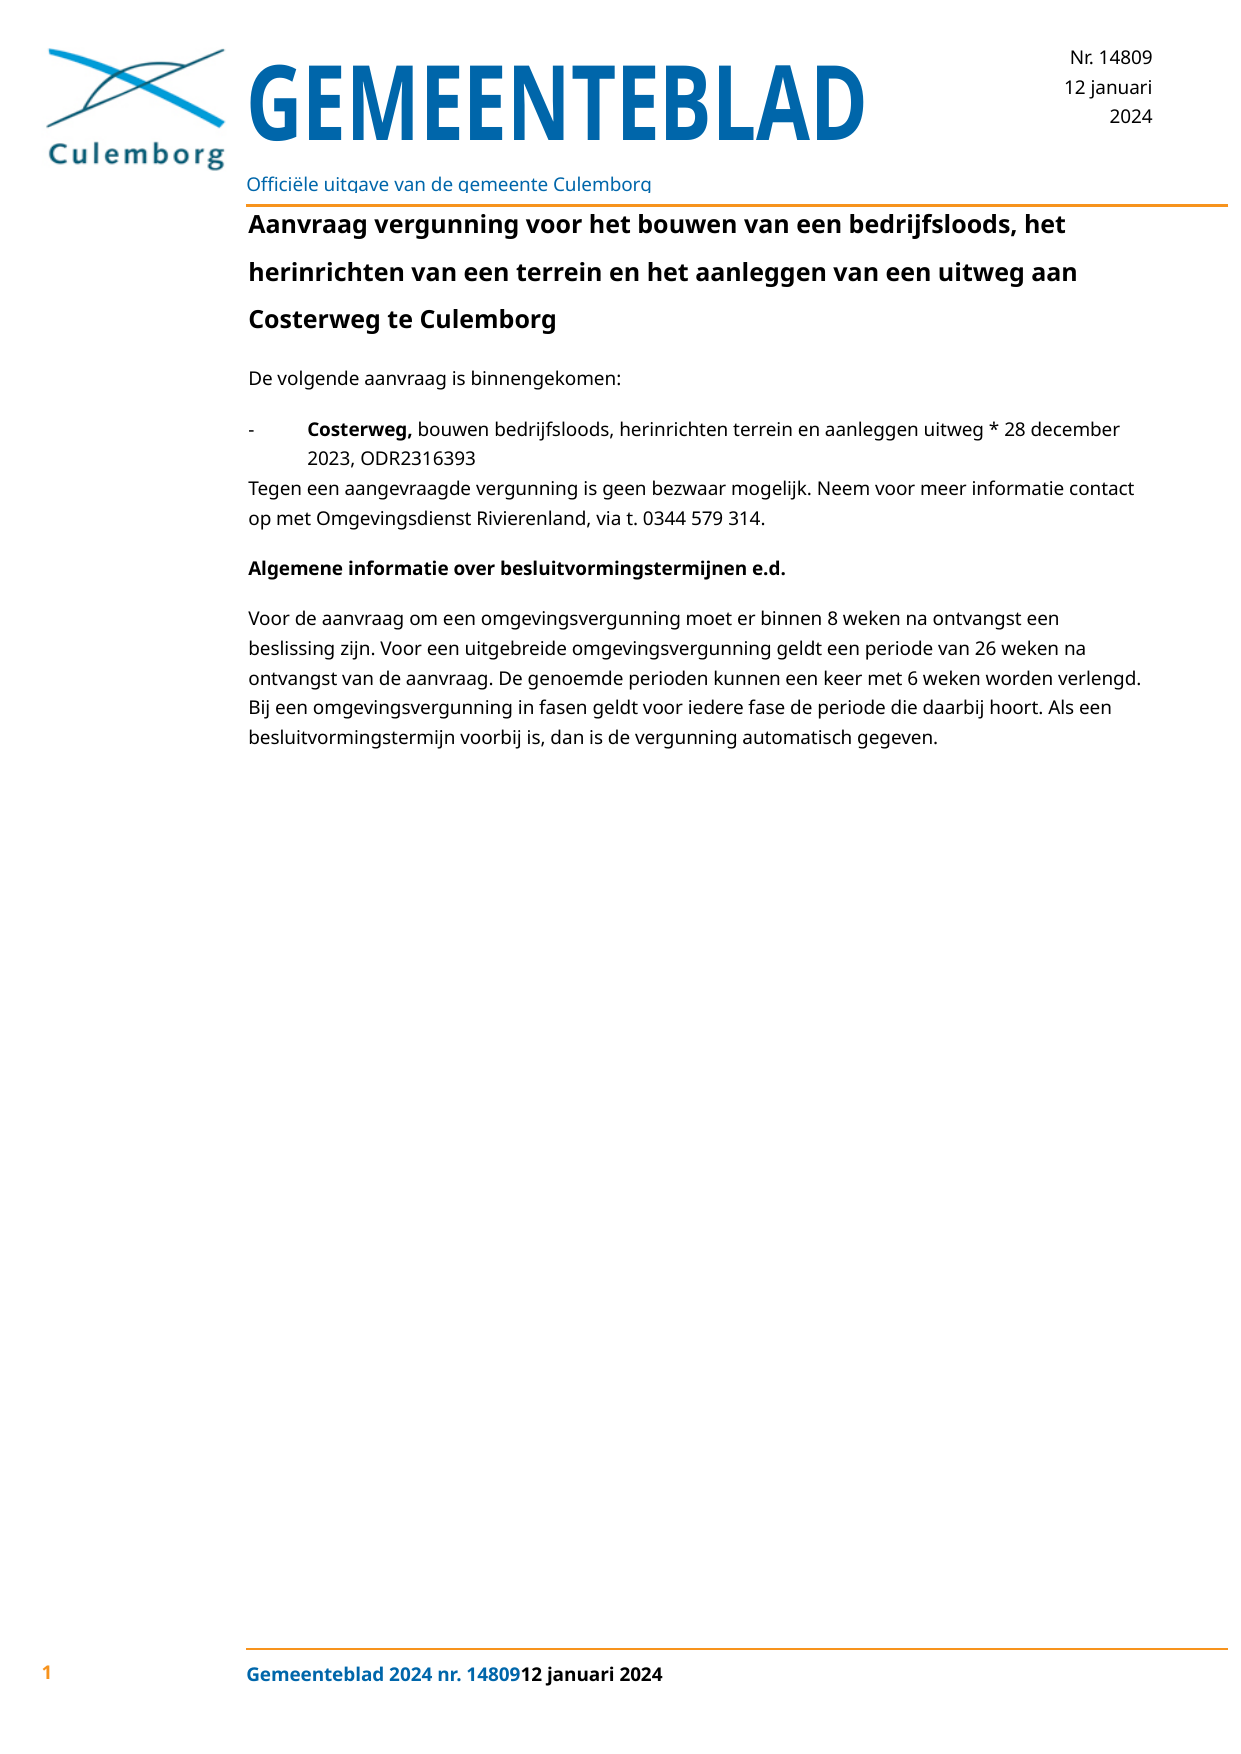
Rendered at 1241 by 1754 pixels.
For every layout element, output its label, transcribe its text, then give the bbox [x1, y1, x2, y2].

list Costerweg, bouwen bedrijfsloods, herinrichten terrein en aanleggen uitweg * 28 december 2023, ODR2316393 [248, 416, 1152, 471]
text De volgende aanvraag is binnengekomen: [248, 366, 1152, 391]
text Voor de aanvraag om een omgevingsvergunning moet er binnen 8 weken na ontvangst een beslissing zijn. Voor een uitgebreide omgevingsvergunning geldt een periode van 26 weken na ontvangst van de aanvraag. De genoemde perioden kunnen een keer met 6 weken worden verlengd. Bij een omgevingsvergunning in fasen geldt voor iedere fase de periode die daarbij hoort. Als een besluitvormingstermijn voorbij is, dan is de vergunning automatisch gegeven. [248, 606, 1152, 749]
picture [41, 47, 231, 172]
text Algemene informatie over besluitvormingstermijnen e.d. [248, 555, 1152, 581]
text Aanvraag vergunning voor het bouwen van een bedrijfsloods, het herinrichten van een terrein en het aanleggen van een uitweg aan Costerweg te Culemborg [248, 207, 1152, 336]
text Tegen een aangevraagde vergunning is geen bezwaar mogelijk. Neem voor meer informatie contact op met Omgevingsdienst Rivierenland, via t. 0344 579 314. [248, 475, 1152, 530]
